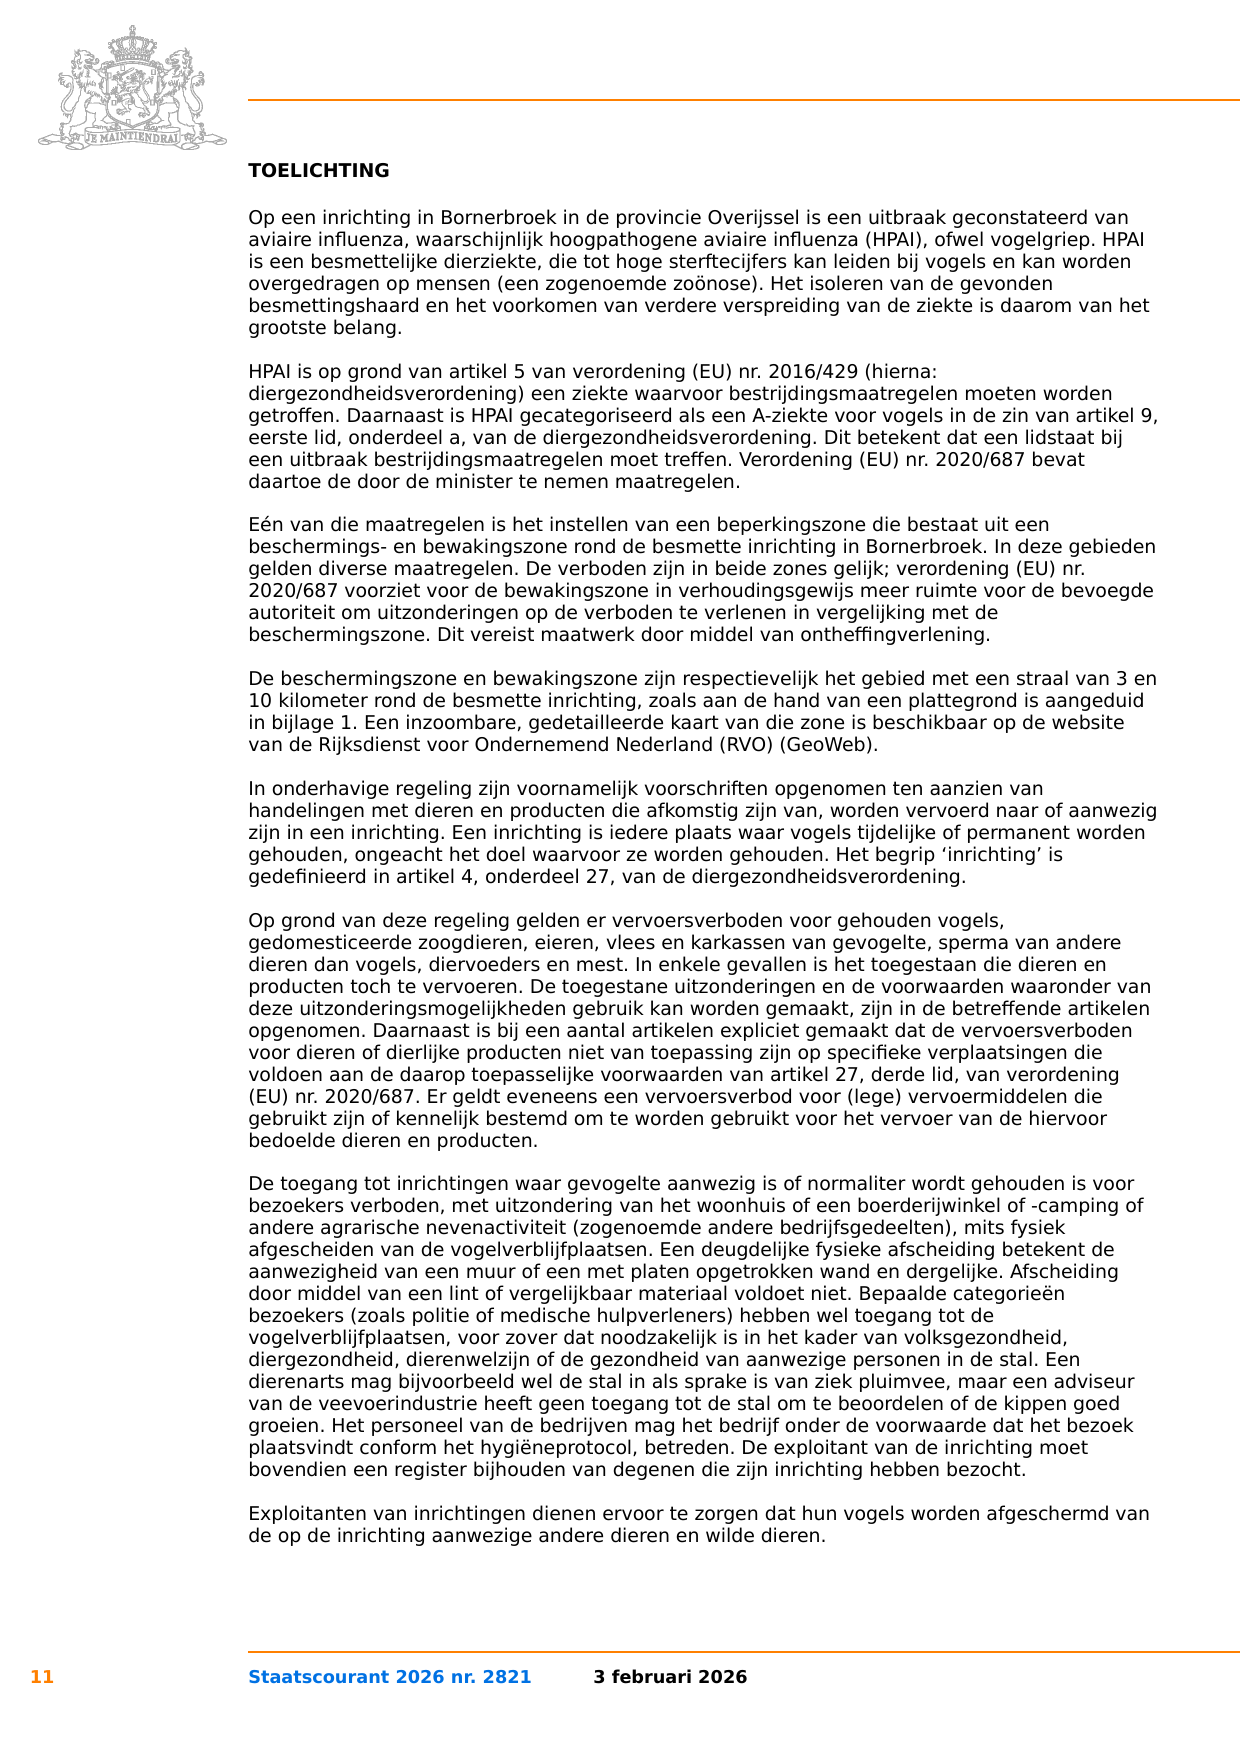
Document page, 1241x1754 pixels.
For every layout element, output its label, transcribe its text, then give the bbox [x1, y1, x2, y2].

picture [38, 25, 227, 150]
text De toegang tot inrichtingen waar gevogelte aanwezig is of normaliter wordt gehouden is voor bezoekers verboden, met uitzondering van het woonhuis of een boerderijwinkel of -camping of andere agrarische nevenactiviteit (zogenoemde andere bedrijfsgedeelten), mits fysiek afgescheiden van de vogelverblijfplaatsen. Een deugdelijke fysieke afscheiding betekent de aanwezigheid van een muur of een met platen opgetrokken wand en dergelijke. Afscheiding door middel van een lint of vergelijkbaar materiaal voldoet niet. Bepaalde categorieën bezoekers (zoals politie of medische hulpverleners) hebben wel toegang tot de vogelverblijfplaatsen, voor zover dat noodzakelijk is in het kader van volksgezondheid, diergezondheid, dierenwelzijn of de gezondheid van aanwezige personen in de stal. Een dierenarts mag bijvoorbeeld wel de stal in als sprake is van ziek pluimvee, maar een adviseur van de veevoerindustrie heeft geen toegang tot de stal om te beoordelen of de kippen goed groeien. Het personeel van de bedrijven mag het bedrijf onder de voorwaarde dat het bezoek plaatsvindt conform het hygiëneprotocol, betreden. De exploitant van de inrichting moet bovendien een register bijhouden van degenen die zijn inrichting hebben bezocht. [248, 1173, 1163, 1481]
subtitle TOELICHTING [248, 160, 1163, 182]
text Exploitanten van inrichtingen dienen ervoor te zorgen dat hun vogels worden afgeschermd van de op de inrichting aanwezige andere dieren en wilde dieren. [248, 1503, 1163, 1547]
text Op een inrichting in Bornerbroek in de provincie Overijssel is een uitbraak geconstateerd van aviaire influenza, waarschijnlijk hoogpathogene aviaire influenza (HPAI), ofwel vogelgriep. HPAI is een besmettelijke dierziekte, die tot hoge sterftecijfers kan leiden bij vogels en kan worden overgedragen op mensen (een zogenoemde zoönose). Het isoleren van de gevonden besmettingshaard en het voorkomen van verdere verspreiding van de ziekte is daarom van het grootste belang. [248, 207, 1163, 339]
text Op grond van deze regeling gelden er vervoersverboden voor gehouden vogels, gedomesticeerde zoogdieren, eieren, vlees en karkassen van gevogelte, sperma van andere dieren dan vogels, diervoeders en mest. In enkele gevallen is het toegestaan die dieren en producten toch te vervoeren. De toegestane uitzonderingen en de voorwaarden waaronder van deze uitzonderingsmogelijkheden gebruik kan worden gemaakt, zijn in de betreffende artikelen opgenomen. Daarnaast is bij een aantal artikelen expliciet gemaakt dat de vervoersverboden voor dieren of dierlijke producten niet van toepassing zijn op specifieke verplaatsingen die voldoen aan de daarop toepasselijke voorwaarden van artikel 27, derde lid, van verordening (EU) nr. 2020/687. Er geldt eveneens een vervoersverbod voor (lege) vervoermiddelen die gebruikt zijn of kennelijk bestemd om te worden gebruikt voor het vervoer van de hiervoor bedoelde dieren en producten. [248, 910, 1163, 1151]
text Eén van die maatregelen is het instellen van een beperkingszone die bestaat uit een beschermings- en bewakingszone rond de besmette inrichting in Bornerbroek. In deze gebieden gelden diverse maatregelen. De verboden zijn in beide zones gelijk; verordening (EU) nr. 2020/687 voorziet voor de bewakingszone in verhoudingsgewijs meer ruimte voor de bevoegde autoriteit om uitzonderingen op de verboden te verlenen in vergelijking met de beschermingszone. Dit vereist maatwerk door middel van ontheffingverlening. [248, 514, 1163, 646]
text De beschermingszone en bewakingszone zijn respectievelijk het gebied met een straal van 3 en 10 kilometer rond de besmette inrichting, zoals aan de hand van een plattegrond is aangeduid in bijlage 1. Een inzoombare, gedetailleerde kaart van die zone is beschikbaar op de website van de Rijksdienst voor Ondernemend Nederland (RVO) (GeoWeb). [248, 668, 1163, 756]
text HPAI is op grond van artikel 5 van verordening (EU) nr. 2016/429 (hierna: diergezondheidsverordening) een ziekte waarvoor bestrijdingsmaatregelen moeten worden getroffen. Daarnaast is HPAI gecategoriseerd als een A-ziekte voor vogels in de zin van artikel 9, eerste lid, onderdeel a, van de diergezondheidsverordening. Dit betekent dat een lidstaat bij een uitbraak bestrijdingsmaatregelen moet treffen. Verordening (EU) nr. 2020/687 bevat daartoe de door de minister te nemen maatregelen. [248, 361, 1163, 492]
text In onderhavige regeling zijn voornamelijk voorschriften opgenomen ten aanzien van handelingen met dieren en producten die afkomstig zijn van, worden vervoerd naar of aanwezig zijn in een inrichting. Een inrichting is iedere plaats waar vogels tijdelijke of permanent worden gehouden, ongeacht het doel waarvoor ze worden gehouden. Het begrip ‘inrichting’ is gedefinieerd in artikel 4, onderdeel 27, van de diergezondheidsverordening. [248, 778, 1163, 888]
